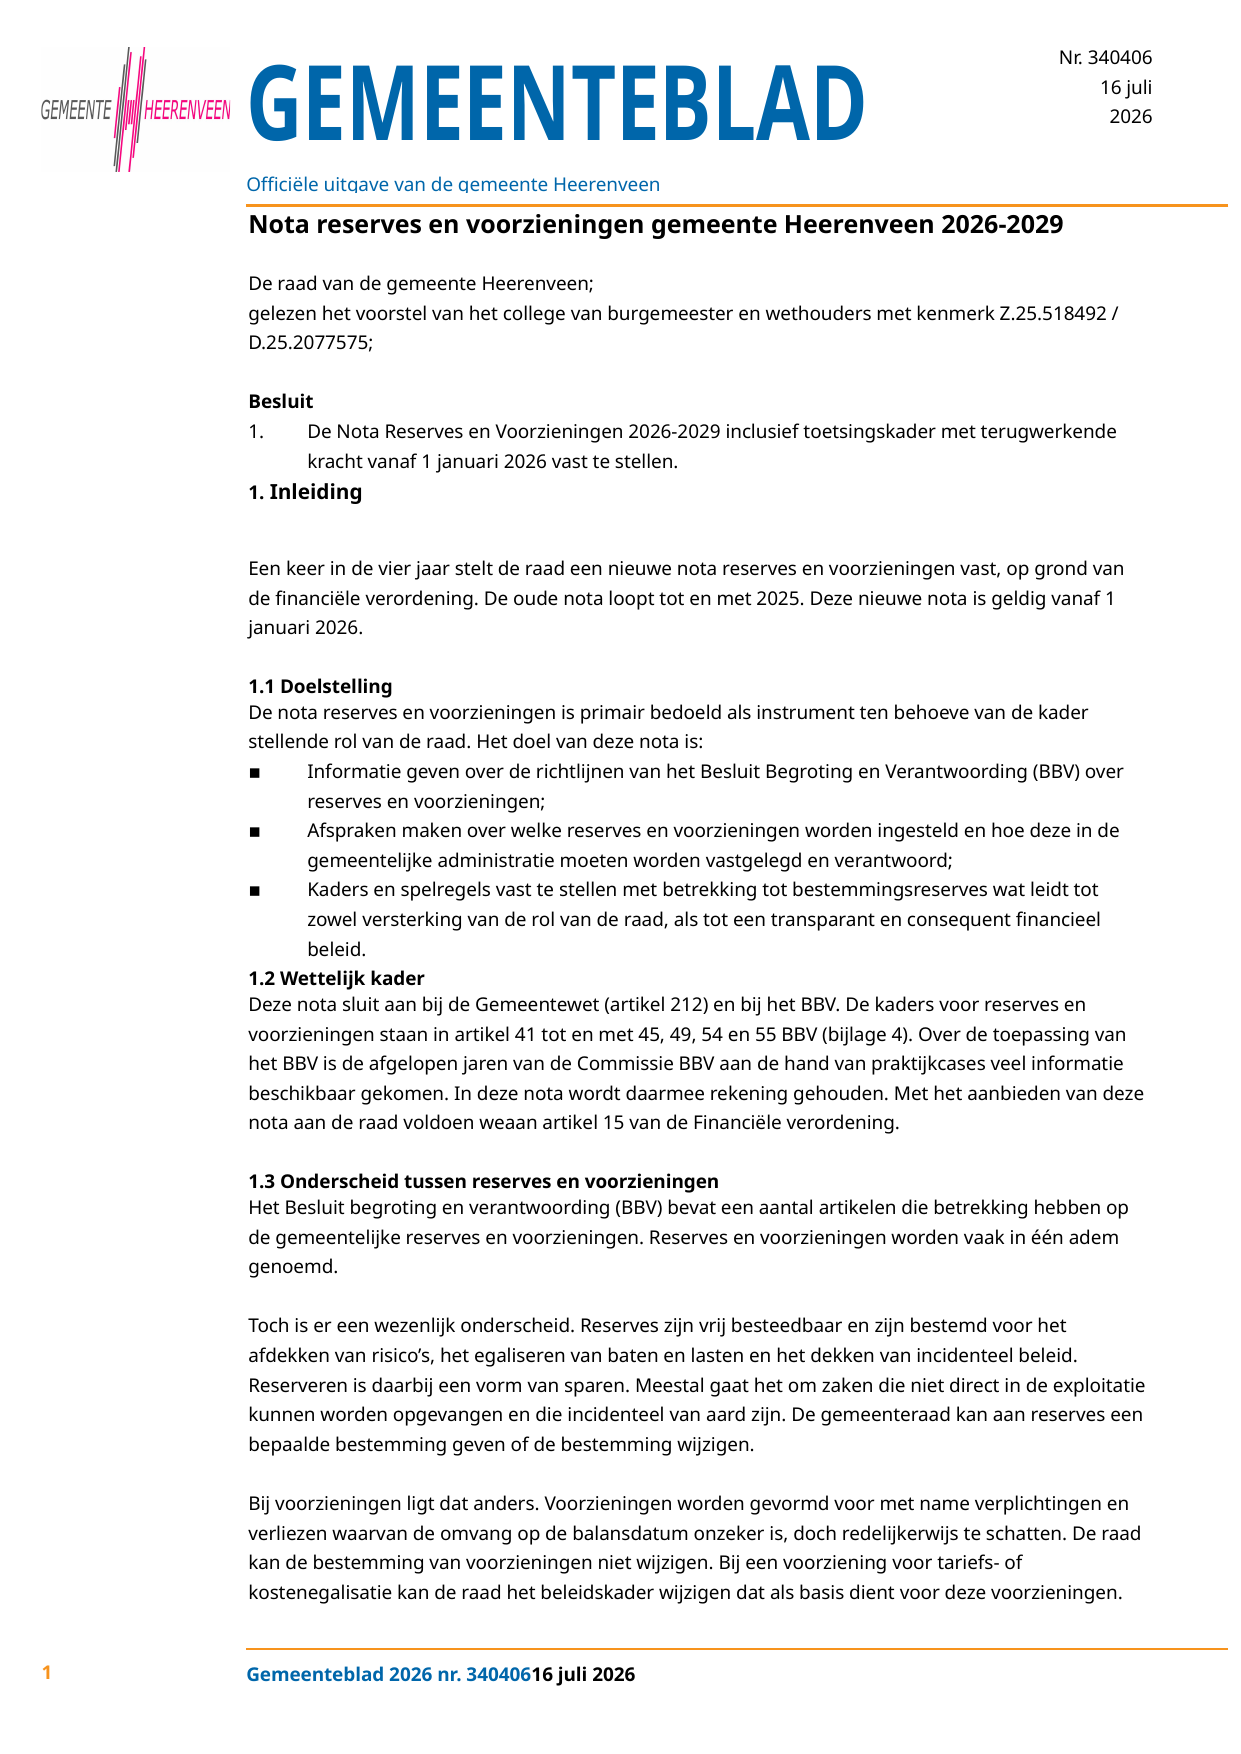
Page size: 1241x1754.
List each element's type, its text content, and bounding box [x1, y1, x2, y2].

text 1.2 Wettelijk kader [248, 965, 1152, 991]
text De raad van de gemeente Heerenveen; [248, 270, 1152, 296]
text Nota reserves en voorzieningen gemeente Heerenveen 2026-2029 [248, 207, 1152, 241]
text Een keer in de vier jaar stelt de raad een nieuwe nota reserves en voorzieningen vast, op grond van de financiële verordening. De oude nota loopt tot en met 2025. Deze nieuwe nota is geldig vanaf 1 januari 2026. [248, 555, 1152, 640]
text De nota reserves en voorzieningen is primair bedoeld als instrument ten behoeve van de kader stellende rol van de raad. Het doel van deze nota is: [248, 699, 1152, 754]
list Afspraken maken over welke reserves en voorzieningen worden ingesteld en hoe deze in de gemeentelijke administratie moeten worden vastgelegd en verantwoord; [248, 817, 1152, 873]
list De Nota Reserves en Voorzieningen 2026-2029 inclusief toetsingskader met terugwerkende kracht vanaf 1 januari 2026 vast te stellen. [248, 418, 1152, 473]
text Het Besluit begroting en verantwoording (BBV) bevat een aantal artikelen die betrekking hebben op de gemeentelijke reserves en voorzieningen. Reserves en voorzieningen worden vaak in één adem genoemd. [248, 1194, 1152, 1279]
list Kaders en spelregels vast te stellen met betrekking tot bestemmingsreserves wat leidt tot zowel versterking van de rol van de raad, als tot een transparant en consequent financieel beleid. [248, 877, 1152, 962]
text Deze nota sluit aan bij de Gemeentewet (artikel 212) en bij het BBV. De kaders voor reserves en voorzieningen staan in artikel 41 tot en met 45, 49, 54 en 55 BBV (bijlage 4). Over de toepassing van het BBV is de afgelopen jaren van de Commissie BBV aan de hand van praktijkcases veel informatie beschikbaar gekomen. In deze nota wordt daarmee rekening gehouden. Met het aanbieden van deze nota aan de raad voldoen weaan artikel 15 van de Financiële verordening. [248, 991, 1152, 1135]
text 1. Inleiding [248, 477, 1152, 506]
text gelezen het voorstel van het college van burgemeester en wethouders met kenmerk Z.25.518492 / D.25.2077575; [248, 300, 1152, 355]
text Bij voorzieningen ligt dat anders. Voorzieningen worden gevormd voor met name verplichtingen en verliezen waarvan de omvang op de balansdatum onzeker is, doch redelijkerwijs te schatten. De raad kan de bestemming van voorzieningen niet wijzigen. Bij een voorziening voor tariefs- of kostenegalisatie kan de raad het beleidskader wijzigen dat als basis dient voor deze voorzieningen. [248, 1490, 1152, 1605]
text Toch is er een wezenlijk onderscheid. Reserves zijn vrij besteedbaar en zijn bestemd voor het afdekken van risico’s, het egaliseren van baten en lasten en het dekken van incidenteel beleid. Reserveren is daarbij een vorm van sparen. Meestal gaat het om zaken die niet direct in de exploitatie kunnen worden opgevangen en die incidenteel van aard zijn. De gemeenteraad kan aan reserves een bepaalde bestemming geven of de bestemming wijzigen. [248, 1313, 1152, 1457]
picture [41, 47, 231, 172]
text 1.3 Onderscheid tussen reserves en voorzieningen [248, 1169, 1152, 1194]
text 1.1 Doelstelling [248, 673, 1152, 699]
list Informatie geven over de richtlijnen van het Besluit Begroting en Verantwoording (BBV) over reserves en voorzieningen; [248, 758, 1152, 814]
text Besluit [248, 389, 1152, 414]
